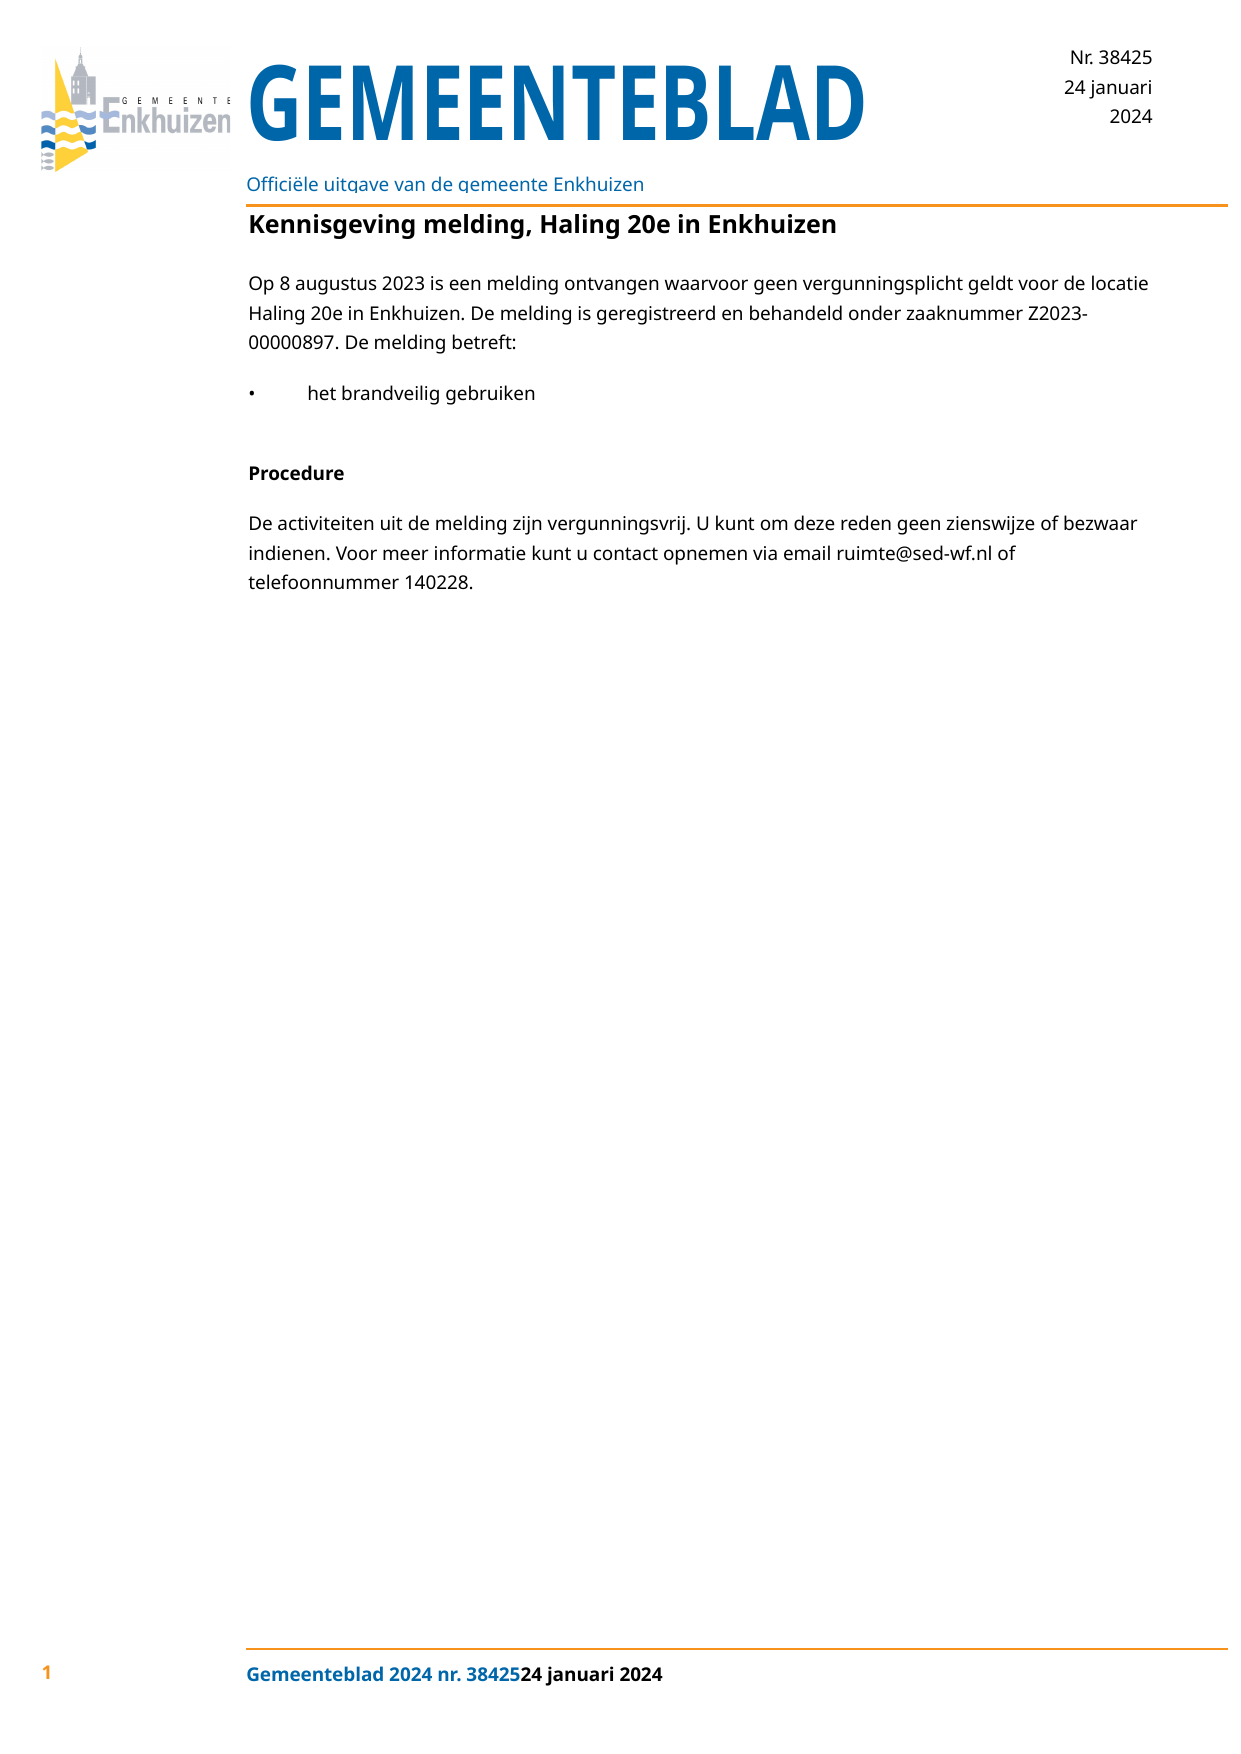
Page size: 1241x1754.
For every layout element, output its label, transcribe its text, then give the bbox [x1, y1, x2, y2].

text Kennisgeving melding, Haling 20e in Enkhuizen [248, 207, 1152, 241]
text Op 8 augustus 2023 is een melding ontvangen waarvoor geen vergunningsplicht geldt voor de locatie Haling 20e in Enkhuizen. De melding is geregistreerd en behandeld onder zaaknummer Z2023-00000897. De melding betreft: [248, 270, 1152, 355]
text De activiteiten uit de melding zijn vergunningsvrij. U kunt om deze reden geen zienswijze of bezwaar indienen. Voor meer informatie kunt u contact opnemen via email ruimte@sed-wf.nl of telefoonnummer 140228. [248, 510, 1152, 595]
picture [41, 47, 231, 172]
list het brandveilig gebruiken [248, 380, 1152, 406]
text Procedure [248, 460, 1152, 486]
